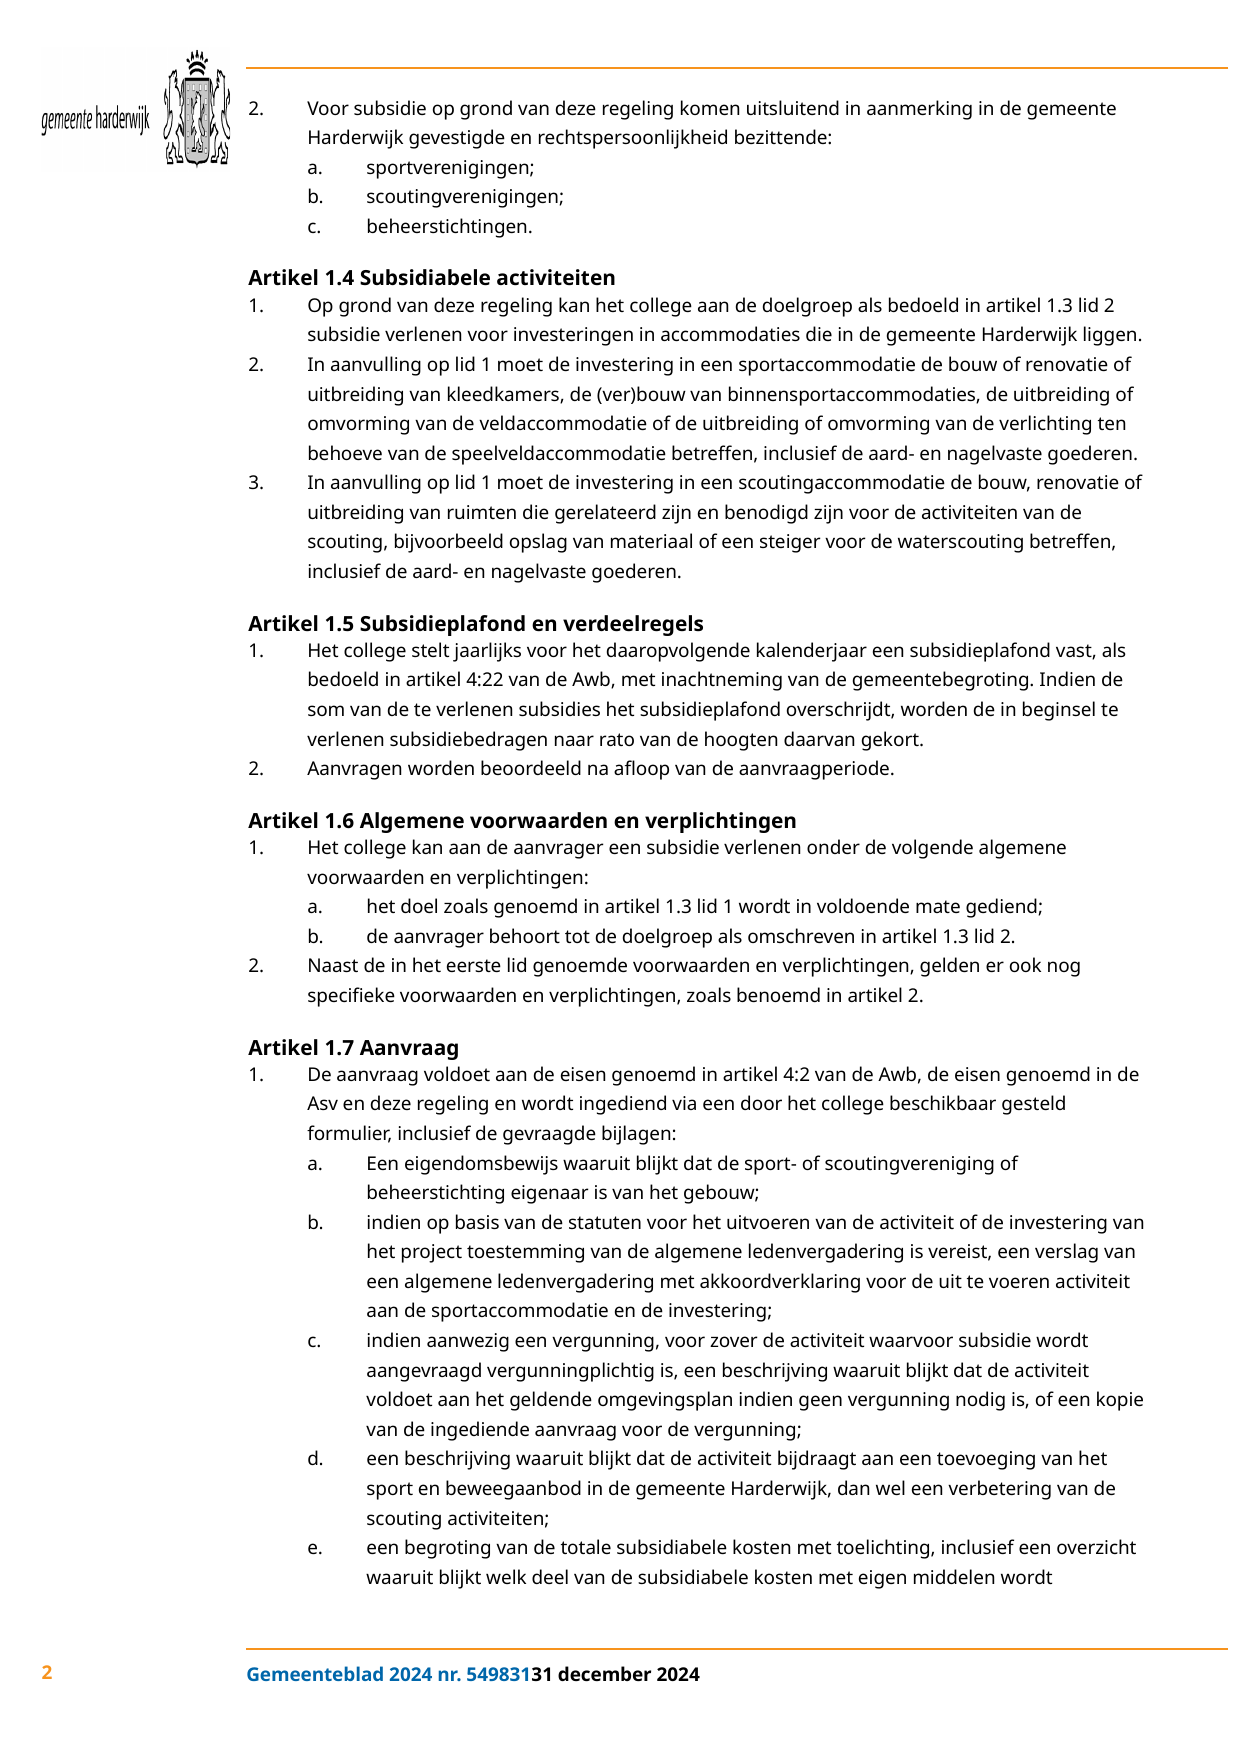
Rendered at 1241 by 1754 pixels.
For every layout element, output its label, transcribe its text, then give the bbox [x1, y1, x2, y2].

text Artikel 1.6 Algemene voorwaarden en verplichtingen [248, 806, 1152, 834]
list Op grond van deze regeling kan het college aan de doelgroep als bedoeld in artikel 1.3 lid 2 subsidie verlenen voor investeringen in accommodaties die in de gemeente Harderwijk liggen. [248, 292, 1152, 347]
list Aanvragen worden beoordeeld na afloop van de aanvraagperiode. [248, 755, 1152, 781]
list sportverenigingen; [307, 154, 1152, 180]
list De aanvraag voldoet aan de eisen genoemd in artikel 4:2 van de Awb, de eisen genoemd in de Asv en deze regeling en wordt ingediend via een door het college beschikbaar gesteld formulier, inclusief de gevraagde bijlagen: [248, 1061, 1152, 1146]
list indien op basis van de statuten voor het uitvoeren van de activiteit of de investering van het project toestemming van de algemene ledenvergadering is vereist, een verslag van een algemene ledenvergadering met akkoordverklaring voor de uit te voeren activiteit aan de sportaccommodatie en de investering; [307, 1209, 1152, 1323]
list Het college kan aan de aanvrager een subsidie verlenen onder de volgende algemene voorwaarden en verplichtingen: [248, 834, 1152, 889]
list scoutingverenigingen; [307, 183, 1152, 209]
list indien aanwezig een vergunning, voor zover de activiteit waarvoor subsidie wordt aangevraagd vergunningplichtig is, een beschrijving waaruit blijkt dat de activiteit voldoet aan het geldende omgevingsplan indien geen vergunning nodig is, of een kopie van de ingediende aanvraag voor de vergunning; [307, 1327, 1152, 1442]
list In aanvulling op lid 1 moet de investering in een sportaccommodatie de bouw of renovatie of uitbreiding van kleedkamers, de (ver)bouw van binnensportaccommodaties, de uitbreiding of omvorming van de veldaccommodatie of de uitbreiding of omvorming van de verlichting ten behoeve van de speelveldaccommodatie betreffen, inclusief de aard- en nagelvaste goederen. [248, 351, 1152, 466]
list Een eigendomsbewijs waaruit blijkt dat de sport- of scoutingvereniging of beheerstichting eigenaar is van het gebouw; [307, 1150, 1152, 1205]
picture [41, 47, 231, 172]
list Het college stelt jaarlijks voor het daaropvolgende kalenderjaar een subsidieplafond vast, als bedoeld in artikel 4:22 van de Awb, met inachtneming van de gemeentebegroting. Indien de som van de te verlenen subsidies het subsidieplafond overschrijdt, worden de in beginsel te verlenen subsidiebedragen naar rato van de hoogten daarvan gekort. [248, 637, 1152, 752]
list de aanvrager behoort tot de doelgroep als omschreven in artikel 1.3 lid 2. [307, 923, 1152, 949]
list Naast de in het eerste lid genoemde voorwaarden en verplichtingen, gelden er ook nog specifieke voorwaarden en verplichtingen, zoals benoemd in artikel 2. [248, 953, 1152, 1008]
list het doel zoals genoemd in artikel 1.3 lid 1 wordt in voldoende mate gediend; [307, 893, 1152, 919]
list Voor subsidie op grond van deze regeling komen uitsluitend in aanmerking in de gemeente Harderwijk gevestigde en rechtspersoonlijkheid bezittende: [248, 95, 1152, 150]
list In aanvulling op lid 1 moet de investering in een scoutingaccommodatie de bouw, renovatie of uitbreiding van ruimten die gerelateerd zijn en benodigd zijn voor de activiteiten van de scouting, bijvoorbeeld opslag van materiaal of een steiger voor de waterscouting betreffen, inclusief de aard- en nagelvaste goederen. [248, 469, 1152, 584]
list beheerstichtingen. [307, 213, 1152, 239]
list een beschrijving waaruit blijkt dat de activiteit bijdraagt aan een toevoeging van het sport en beweegaanbod in de gemeente Harderwijk, dan wel een verbetering van de scouting activiteiten; [307, 1446, 1152, 1531]
text Artikel 1.7 Aanvraag [248, 1033, 1152, 1061]
list een begroting van de totale subsidiabele kosten met toelichting, inclusief een overzicht waaruit blijkt welk deel van de subsidiabele kosten met eigen middelen wordt [307, 1534, 1152, 1590]
text Artikel 1.5 Subsidieplafond en verdeelregels [248, 609, 1152, 637]
text Artikel 1.4 Subsidiabele activiteiten [248, 263, 1152, 292]
